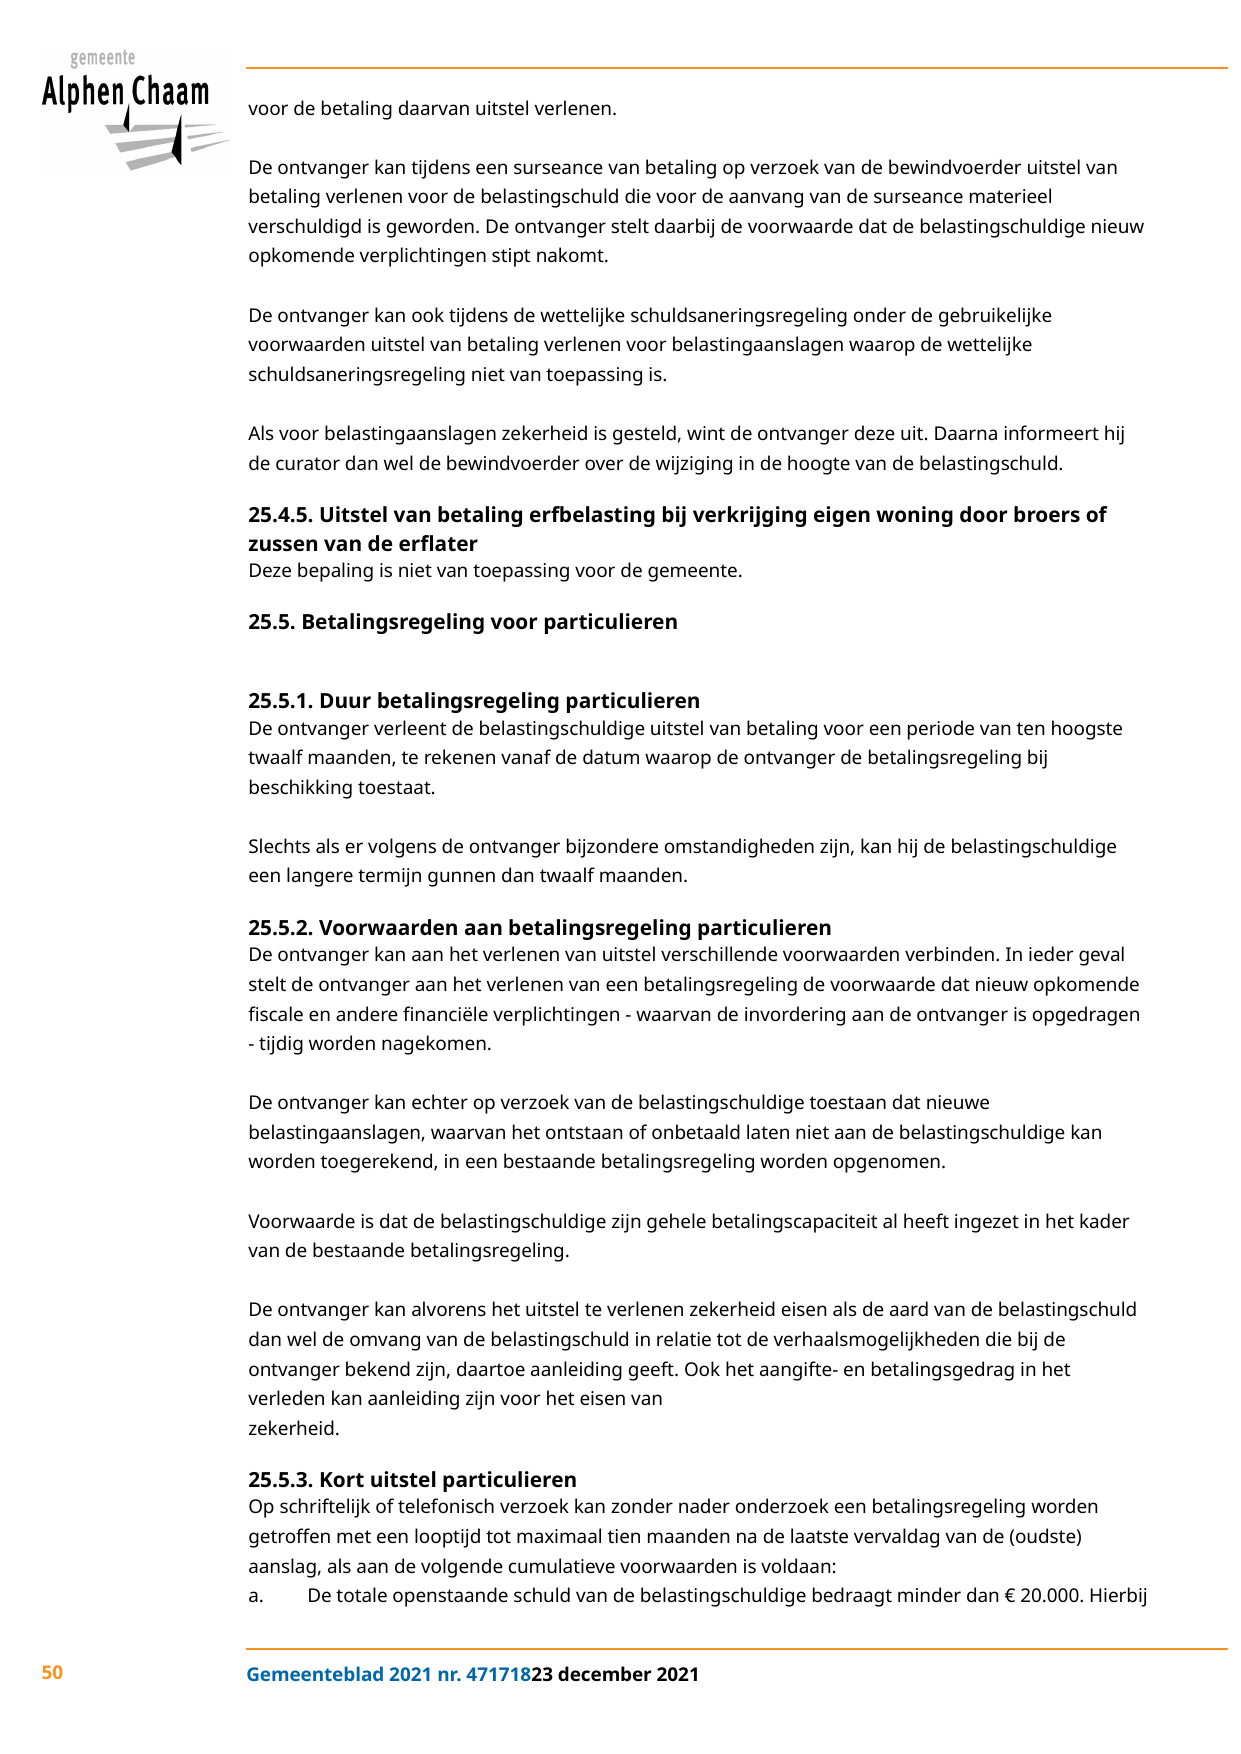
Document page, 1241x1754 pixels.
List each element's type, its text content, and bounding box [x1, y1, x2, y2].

text Voorwaarde is dat de belastingschuldige zijn gehele betalingscapaciteit al heeft ingezet in het kader van de bestaande betalingsregeling. [248, 1208, 1152, 1263]
text Slechts als er volgens de ontvanger bijzondere omstandigheden zijn, kan hij de belastingschuldige een langere termijn gunnen dan twaalf maanden. [248, 833, 1152, 888]
text De ontvanger kan ook tijdens de wettelijke schuldsaneringsregeling onder de gebruikelijke voorwaarden uitstel van betaling verlenen voor belastingaanslagen waarop de wettelijke schuldsaneringsregeling niet van toepassing is. [248, 302, 1152, 387]
text De ontvanger kan tijdens een surseance van betaling op verzoek van de bewindvoerder uitstel van betaling verlenen voor de belastingschuld die voor de aanvang van de surseance materieel verschuldigd is geworden. De ontvanger stelt daarbij de voorwaarde dat de belastingschuldige nieuw opkomende verplichtingen stipt nakomt. [248, 154, 1152, 268]
text 25.5.2. Voorwaarden aan betalingsregeling particulieren [248, 913, 1152, 942]
text De ontvanger kan echter op verzoek van de belastingschuldige toestaan dat nieuwe belastingaanslagen, waarvan het ontstaan of onbetaald laten niet aan de belastingschuldige kan worden toegerekend, in een bestaande betalingsregeling worden opgenomen. [248, 1089, 1152, 1174]
text Op schriftelijk of telefonisch verzoek kan zonder nader onderzoek een betalingsregeling worden getroffen met een looptijd tot maximaal tien maanden na de laatste vervaldag van de (oudste) aanslag, als aan de volgende cumulatieve voorwaarden is voldaan: [248, 1494, 1152, 1579]
picture [41, 47, 231, 172]
text De ontvanger verleent de belastingschuldige uitstel van betaling voor een periode van ten hoogste twaalf maanden, te rekenen vanaf de datum waarop de ontvanger de betalingsregeling bij beschikking toestaat. [248, 715, 1152, 800]
text zekerheid. [248, 1415, 1152, 1441]
text Deze bepaling is niet van toepassing voor de gemeente. [248, 557, 1152, 583]
text De ontvanger kan alvorens het uitstel te verlenen zekerheid eisen als de aard van de belastingschuld dan wel de omvang van de belastingschuld in relatie tot de verhaalsmogelijkheden die bij de ontvanger bekend zijn, daartoe aanleiding geeft. Ook het aangifte- en betalingsgedrag in het verleden kan aanleiding zijn voor het eisen van [248, 1297, 1152, 1411]
text 25.5.1. Duur betalingsregeling particulieren [248, 686, 1152, 715]
text De ontvanger kan aan het verlenen van uitstel verschillende voorwaarden verbinden. In ieder geval stelt de ontvanger aan het verlenen van een betalingsregeling de voorwaarde dat nieuw opkomende fiscale en andere financiële verplichtingen - waarvan de invordering aan de ontvanger is opgedragen - tijdig worden nagekomen. [248, 942, 1152, 1056]
text 25.5.3. Kort uitstel particulieren [248, 1465, 1152, 1494]
list De totale openstaande schuld van de belastingschuldige bedraagt minder dan € 20.000. Hierbij [248, 1582, 1152, 1608]
text 25.4.5. Uitstel van betaling erfbelasting bij verkrijging eigen woning door broers of zussen van de erflater [248, 500, 1152, 557]
text 25.5. Betalingsregeling voor particulieren [248, 607, 1152, 636]
text Als voor belastingaanslagen zekerheid is gesteld, wint de ontvanger deze uit. Daarna informeert hij de curator dan wel de bewindvoerder over de wijziging in de hoogte van de belastingschuld. [248, 420, 1152, 476]
text voor de betaling daarvan uitstel verlenen. [248, 95, 1152, 121]
